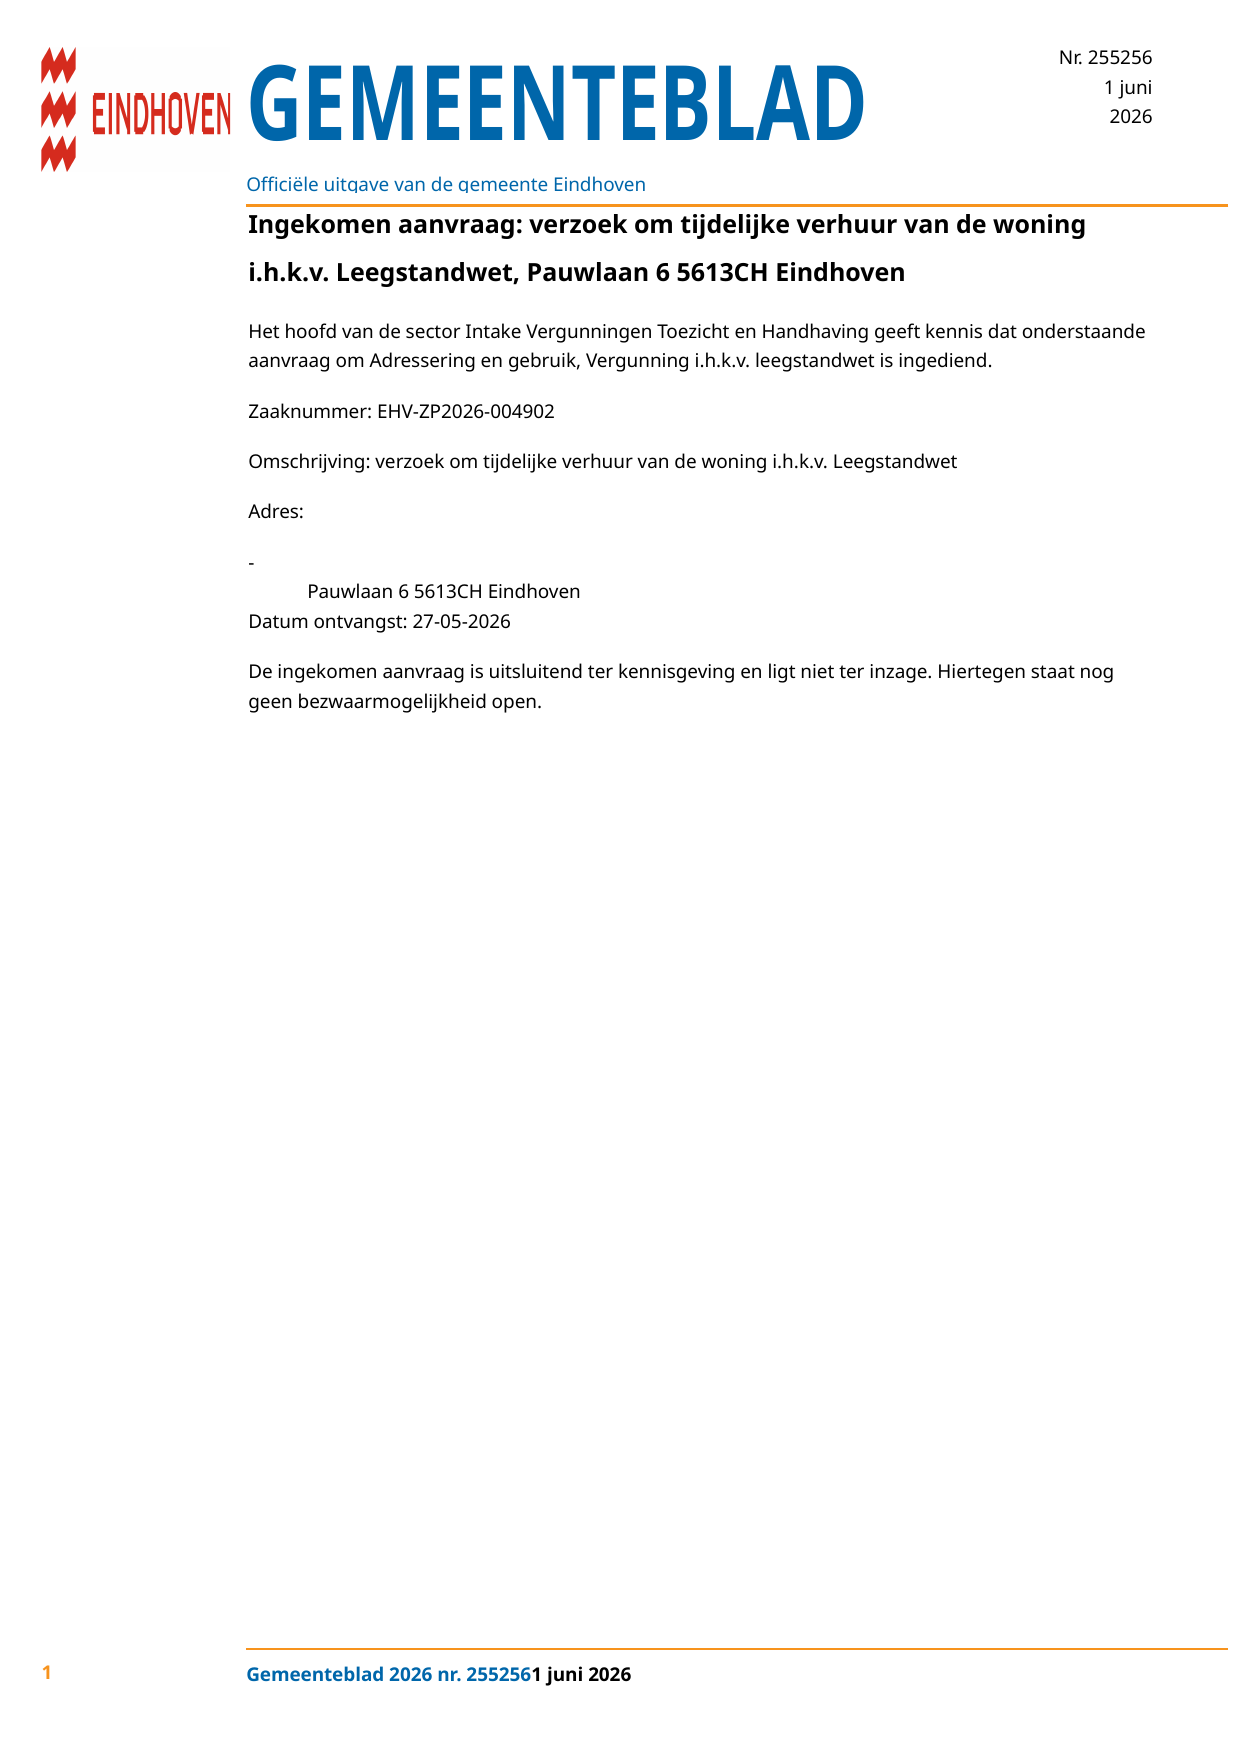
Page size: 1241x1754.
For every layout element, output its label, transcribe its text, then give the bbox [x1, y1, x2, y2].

list Pauwlaan 6 5613CH Eindhoven [248, 579, 1152, 604]
text Omschrijving: verzoek om tijdelijke verhuur van de woning i.h.k.v. Leegstandwet [248, 448, 1152, 474]
text De ingekomen aanvraag is uitsluitend ter kennisgeving en ligt niet ter inzage. Hiertegen staat nog geen bezwaarmogelijkheid open. [248, 659, 1152, 714]
picture [41, 47, 231, 172]
text Adres: [248, 499, 1152, 524]
text Zaaknummer: EHV-ZP2026-004902 [248, 398, 1152, 424]
text Datum ontvangst: 27-05-2026 [248, 608, 1152, 634]
text Ingekomen aanvraag: verzoek om tijdelijke verhuur van de woning i.h.k.v. Leegstandwet, Pauwlaan 6 5613CH Eindhoven [248, 207, 1152, 288]
text Het hoofd van de sector Intake Vergunningen Toezicht en Handhaving geeft kennis dat onderstaande aanvraag om Adressering en gebruik, Vergunning i.h.k.v. leegstandwet is ingediend. [248, 318, 1152, 373]
